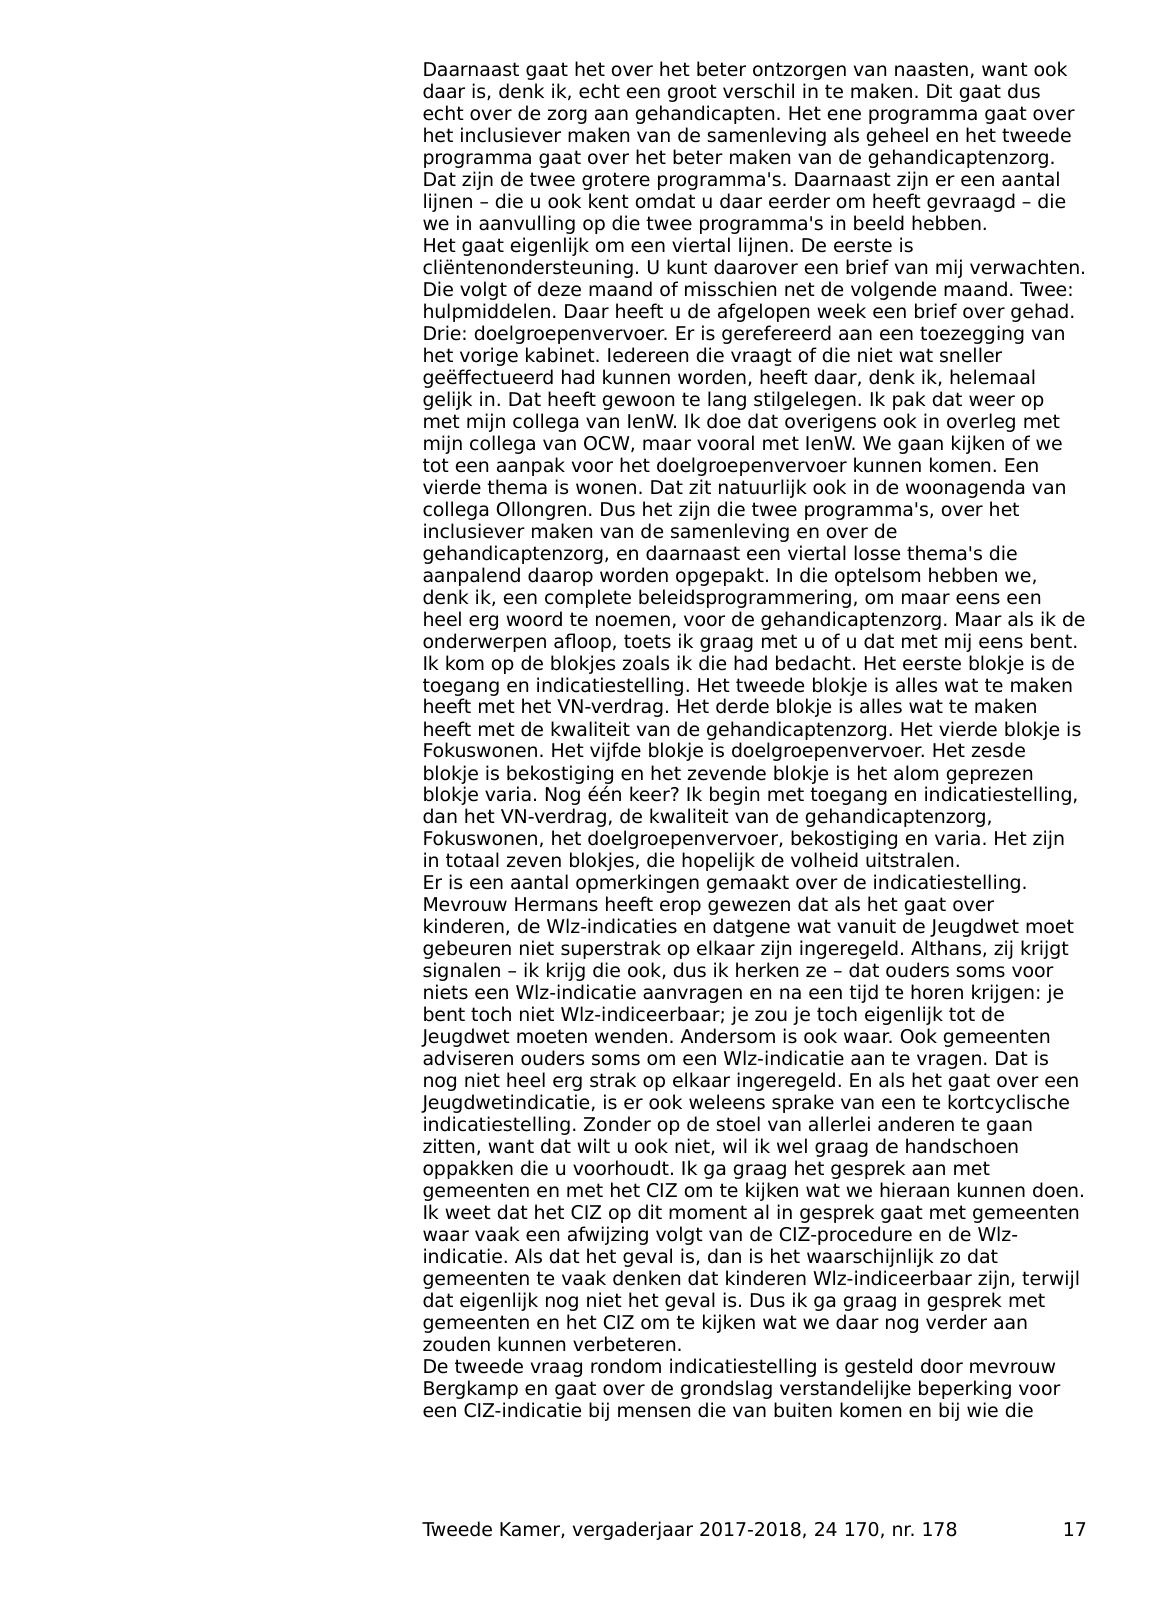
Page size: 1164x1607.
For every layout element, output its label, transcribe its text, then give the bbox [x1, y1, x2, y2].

text Ik kom op de blokjes zoals ik die had bedacht. Het eerste blokje is de toegang en indicatiestelling. Het tweede blokje is alles wat te maken heeft met het VN-verdrag. Het derde blokje is alles wat te maken heeft met de kwaliteit van de gehandicaptenzorg. Het vierde blokje is Fokuswonen. Het vijfde blokje is doelgroepenvervoer. Het zesde blokje is bekostiging en het zevende blokje is het alom geprezen blokje varia. Nog één keer? Ik begin met toegang en indicatiestelling, dan het VN-verdrag, de kwaliteit van de gehandicaptenzorg, Fokuswonen, het doelgroepenvervoer, bekostiging en varia. Het zijn in totaal zeven blokjes, die hopelijk de volheid uitstralen. [422, 652, 1087, 872]
text Daarnaast gaat het over het beter ontzorgen van naasten, want ook daar is, denk ik, echt een groot verschil in te maken. Dit gaat dus echt over de zorg aan gehandicapten. Het ene programma gaat over het inclusiever maken van de samenleving als geheel en het tweede programma gaat over het beter maken van de gehandicaptenzorg. Dat zijn de twee grotere programma's. Daarnaast zijn er een aantal lijnen – die u ook kent omdat u daar eerder om heeft gevraagd – die we in aanvulling op die twee programma's in beeld hebben. [422, 59, 1087, 235]
text Het gaat eigenlijk om een viertal lijnen. De eerste is cliëntenondersteuning. U kunt daarover een brief van mij verwachten. Die volgt of deze maand of misschien net de volgende maand. Twee: hulpmiddelen. Daar heeft u de afgelopen week een brief over gehad. Drie: doelgroepenvervoer. Er is gerefereerd aan een toezegging van het vorige kabinet. Iedereen die vraagt of die niet wat sneller geëffectueerd had kunnen worden, heeft daar, denk ik, helemaal gelijk in. Dat heeft gewoon te lang stilgelegen. Ik pak dat weer op met mijn collega van IenW. Ik doe dat overigens ook in overleg met mijn collega van OCW, maar vooral met IenW. We gaan kijken of we tot een aanpak voor het doelgroepenvervoer kunnen komen. Een vierde thema is wonen. Dat zit natuurlijk ook in de woonagenda van collega Ollongren. Dus het zijn die twee programma's, over het inclusiever maken van de samenleving en over de gehandicaptenzorg, en daarnaast een viertal losse thema's die aanpalend daarop worden opgepakt. In die optelsom hebben we, denk ik, een complete beleidsprogrammering, om maar eens een heel erg woord te noemen, voor de gehandicaptenzorg. Maar als ik de onderwerpen afloop, toets ik graag met u of u dat met mij eens bent. [422, 235, 1087, 652]
text De tweede vraag rondom indicatiestelling is gesteld door mevrouw Bergkamp en gaat over de grondslag verstandelijke beperking voor een CIZ-indicatie bij mensen die van buiten komen en bij wie die [422, 1356, 1087, 1422]
text Er is een aantal opmerkingen gemaakt over de indicatiestelling. Mevrouw Hermans heeft erop gewezen dat als het gaat over kinderen, de Wlz-indicaties en datgene wat vanuit de Jeugdwet moet gebeuren niet superstrak op elkaar zijn ingeregeld. Althans, zij krijgt signalen – ik krijg die ook, dus ik herken ze – dat ouders soms voor niets een Wlz-indicatie aanvragen en na een tijd te horen krijgen: je bent toch niet Wlz-indiceerbaar; je zou je toch eigenlijk tot de Jeugdwet moeten wenden. Andersom is ook waar. Ook gemeenten adviseren ouders soms om een Wlz-indicatie aan te vragen. Dat is nog niet heel erg strak op elkaar ingeregeld. En als het gaat over een Jeugdwetindicatie, is er ook weleens sprake van een te kortcyclische indicatiestelling. Zonder op de stoel van allerlei anderen te gaan zitten, want dat wilt u ook niet, wil ik wel graag de handschoen oppakken die u voorhoudt. Ik ga graag het gesprek aan met gemeenten en met het CIZ om te kijken wat we hieraan kunnen doen. Ik weet dat het CIZ op dit moment al in gesprek gaat met gemeenten waar vaak een afwijzing volgt van de CIZ-procedure en de Wlz-indicatie. Als dat het geval is, dan is het waarschijnlijk zo dat gemeenten te vaak denken dat kinderen Wlz-indiceerbaar zijn, terwijl dat eigenlijk nog niet het geval is. Dus ik ga graag in gesprek met gemeenten en het CIZ om te kijken wat we daar nog verder aan zouden kunnen verbeteren. [422, 872, 1087, 1356]
